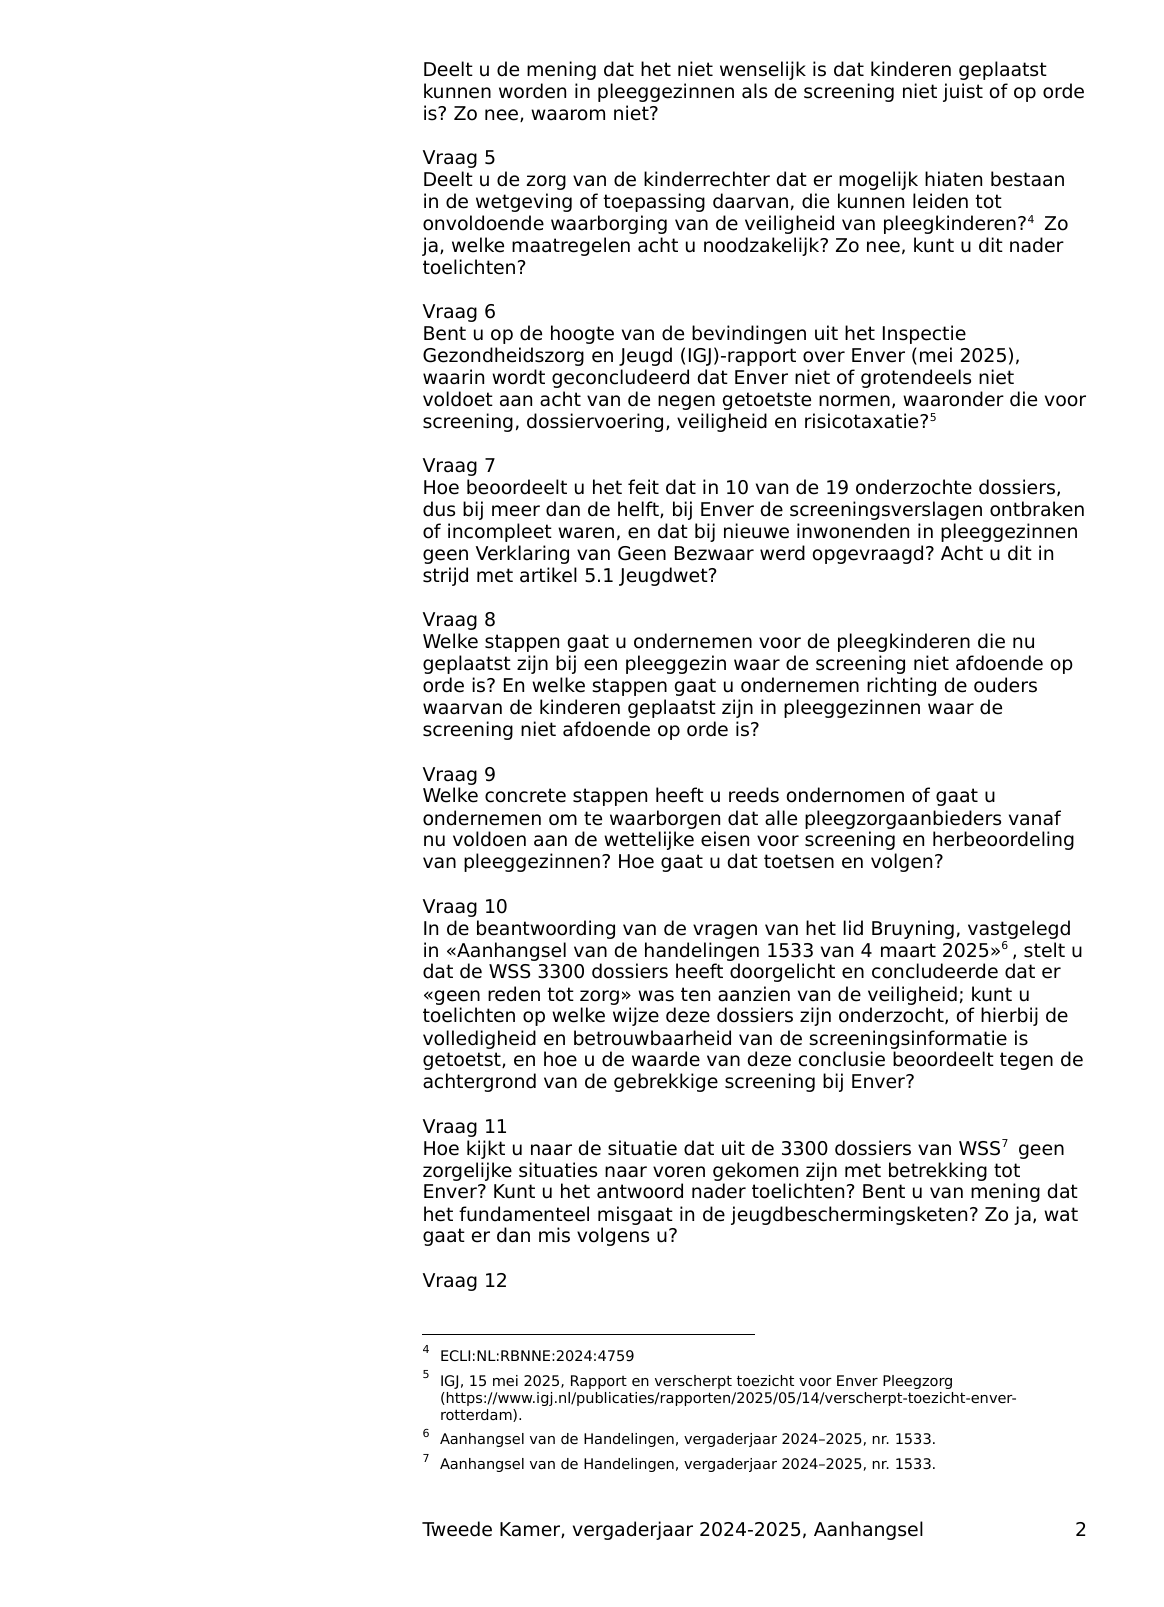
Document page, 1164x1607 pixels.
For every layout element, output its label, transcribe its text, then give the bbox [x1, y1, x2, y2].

text Vraag 11 [422, 1116, 1087, 1137]
text ECLI:NL:RBNNE:2024:4759 [422, 1343, 1087, 1366]
text Aanhangsel van de Handelingen, vergaderjaar 2024–2025, nr. 1533. [422, 1427, 1087, 1449]
text Deelt u de zorg van de kinderrechter dat er mogelijk hiaten bestaan in de wetgeving of toepassing daarvan, die kunnen leiden tot onvoldoende waarborging van de veiligheid van pleegkinderen? Zo ja, welke maatregelen acht u noodzakelijk? Zo nee, kunt u dit nader toelichten? [422, 169, 1087, 279]
text Welke concrete stappen heeft u reeds ondernomen of gaat u ondernemen om te waarborgen dat alle pleegzorgaanbieders vanaf nu voldoen aan de wettelijke eisen voor screening en herbeoordeling van pleeggezinnen? Hoe gaat u dat toetsen en volgen? [422, 785, 1087, 873]
text In de beantwoording van de vragen van het lid Bruyning, vastgelegd in «Aanhangsel van de handelingen 1533 van 4 maart 2025», stelt u dat de WSS 3300 dossiers heeft doorgelicht en concludeerde dat er «geen reden tot zorg» was ten aanzien van de veiligheid; kunt u toelichten op welke wijze deze dossiers zijn onderzocht, of hierbij de volledigheid en betrouwbaarheid van de screeningsinformatie is getoetst, en hoe u de waarde van deze conclusie beoordeelt tegen de achtergrond van de gebrekkige screening bij Enver? [422, 917, 1087, 1093]
text Vraag 5 [422, 147, 1087, 169]
text Vraag 9 [422, 763, 1087, 785]
text Hoe beoordeelt u het feit dat in 10 van de 19 onderzochte dossiers, dus bij meer dan de helft, bij Enver de screeningsverslagen ontbraken of incompleet waren, en dat bij nieuwe inwonenden in pleeggezinnen geen Verklaring van Geen Bezwaar werd opgevraagd? Acht u dit in strijd met artikel 5.1 Jeugdwet? [422, 477, 1087, 587]
text Welke stappen gaat u ondernemen voor de pleegkinderen die nu geplaatst zijn bij een pleeggezin waar de screening niet afdoende op orde is? En welke stappen gaat u ondernemen richting de ouders waarvan de kinderen geplaatst zijn in pleeggezinnen waar de screening niet afdoende op orde is? [422, 631, 1087, 741]
text Hoe kijkt u naar de situatie dat uit de 3300 dossiers van WSS geen zorgelijke situaties naar voren gekomen zijn met betrekking tot Enver? Kunt u het antwoord nader toelichten? Bent u van mening dat het fundamenteel misgaat in de jeugdbeschermingsketen? Zo ja, wat gaat er dan mis volgens u? [422, 1137, 1087, 1247]
text Vraag 8 [422, 609, 1087, 631]
text Vraag 10 [422, 896, 1087, 917]
text Vraag 6 [422, 301, 1087, 323]
text Deelt u de mening dat het niet wenselijk is dat kinderen geplaatst kunnen worden in pleeggezinnen als de screening niet juist of op orde is? Zo nee, waarom niet? [422, 59, 1087, 125]
text Vraag 12 [422, 1269, 1087, 1292]
text Vraag 7 [422, 455, 1087, 477]
text Bent u op de hoogte van de bevindingen uit het Inspectie Gezondheidszorg en Jeugd (IGJ)-rapport over Enver (mei 2025), waarin wordt geconcludeerd dat Enver niet of grotendeels niet voldoet aan acht van de negen getoetste normen, waaronder die voor screening, dossiervoering, veiligheid en risicotaxatie? [422, 323, 1087, 433]
text IGJ, 15 mei 2025, Rapport en verscherpt toezicht voor Enver Pleegzorg (https://www.igj.nl/publicaties/rapporten/2025/05/14/verscherpt-toezicht-enver-rotterdam). [422, 1368, 1087, 1424]
text Aanhangsel van de Handelingen, vergaderjaar 2024–2025, nr. 1533. [422, 1452, 1087, 1474]
